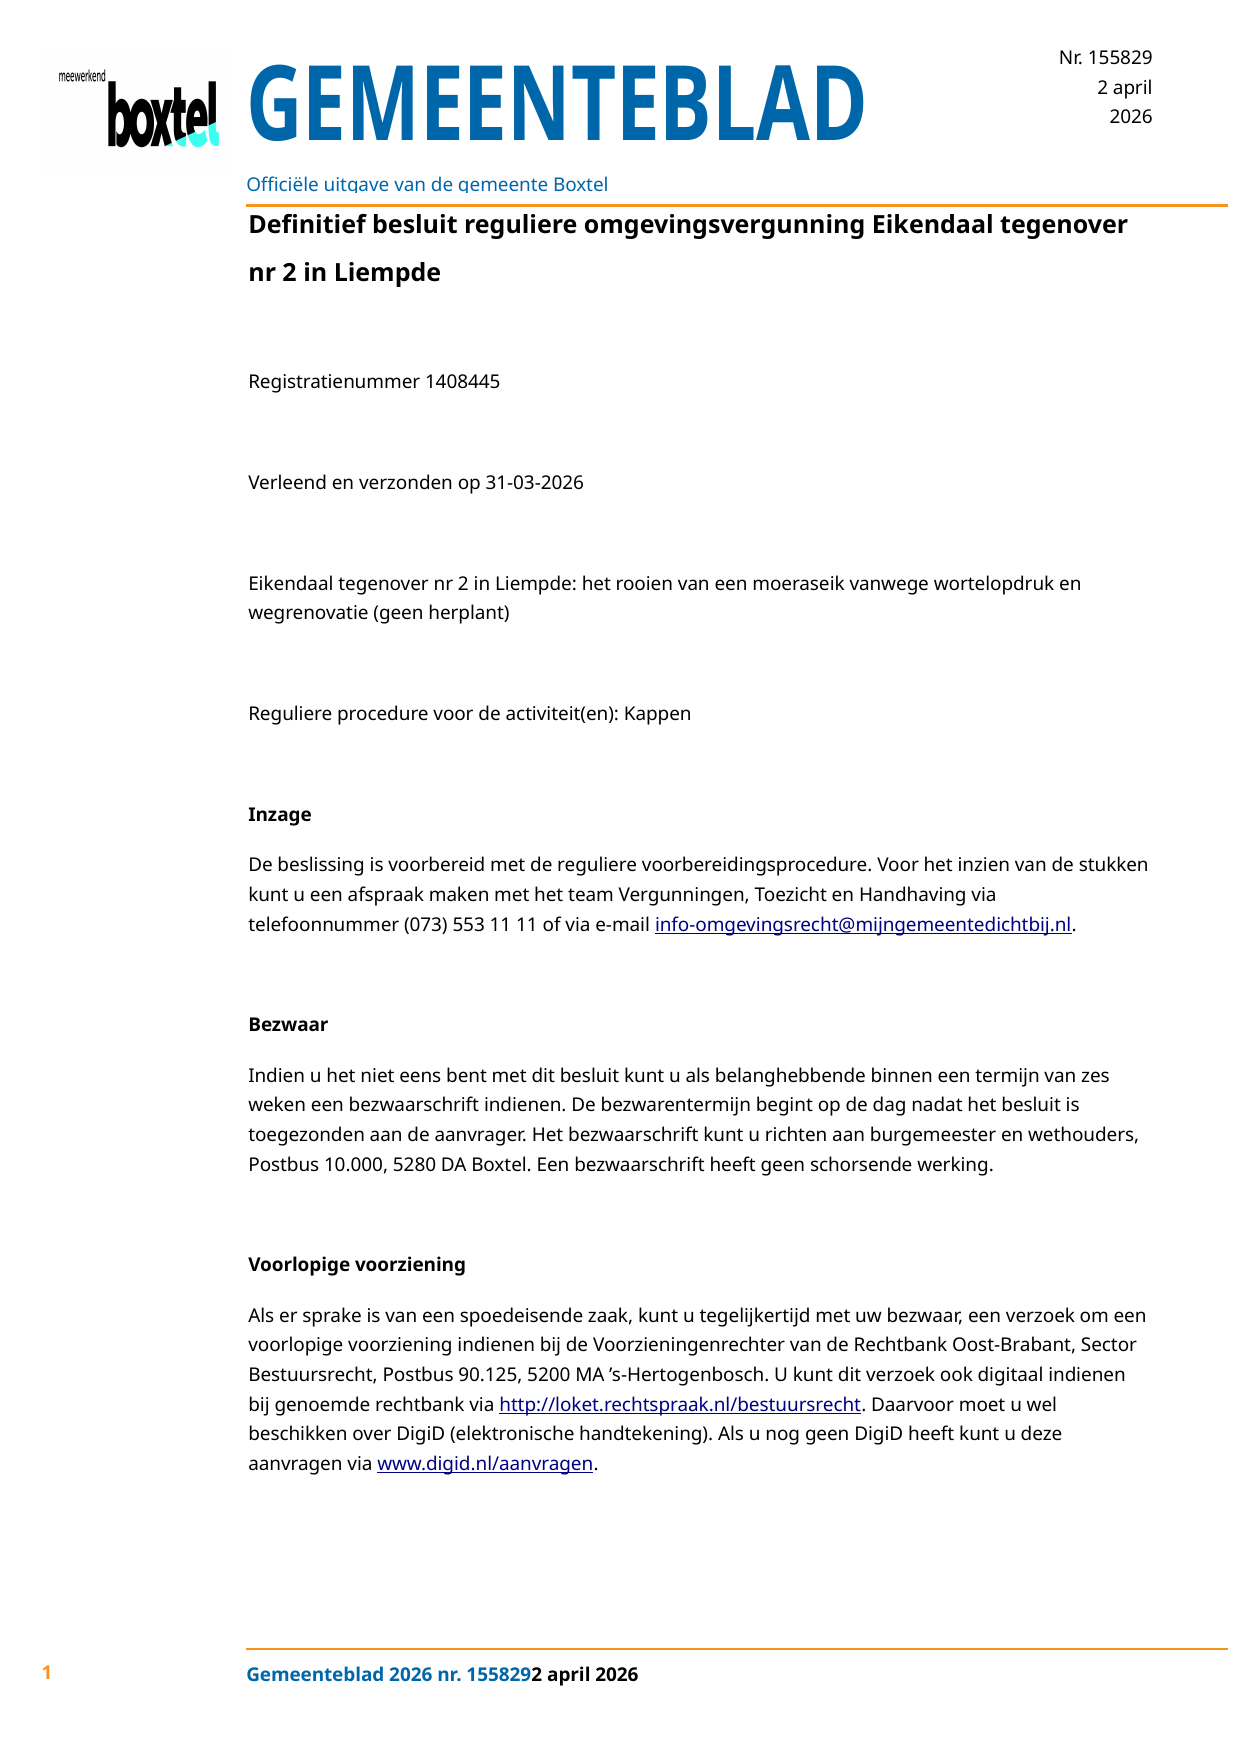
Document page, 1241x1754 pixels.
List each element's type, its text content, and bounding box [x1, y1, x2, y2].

text Inzage [248, 801, 1152, 827]
text Indien u het niet eens bent met dit besluit kunt u als belanghebbende binnen een termijn van zes weken een bezwaarschrift indienen. De bezwarentermijn begint op de dag nadat het besluit is toegezonden aan de aanvrager. Het bezwaarschrift kunt u richten aan burgemeester en wethouders, Postbus 10.000, 5280 DA Boxtel. Een bezwaarschrift heeft geen schorsende werking. [248, 1062, 1152, 1177]
text Als er sprake is van een spoedeisende zaak, kunt u tegelijkertijd met uw bezwaar, een verzoek om een voorlopige voorziening indienen bij de Voorzieningenrechter van de Rechtbank Oost-Brabant, Sector Bestuursrecht, Postbus 90.125, 5200 MA ’s-Hertogenbosch. U kunt dit verzoek ook digitaal indienen bij genoemde rechtbank via http://loket.rechtspraak.nl/bestuursrecht. Daarvoor moet u wel beschikken over DigiD (elektronische handtekening). Als u nog geen DigiD heeft kunt u deze aanvragen via www.digid.nl/aanvragen. [248, 1302, 1152, 1476]
picture [41, 47, 231, 172]
text Definitief besluit reguliere omgevingsvergunning Eikendaal tegenover nr 2 in Liempde [248, 207, 1152, 288]
text Voorlopige voorziening [248, 1252, 1152, 1277]
text Registratienummer 1408445 [248, 368, 1152, 394]
text Eikendaal tegenover nr 2 in Liempde: het rooien van een moeraseik vanwege wortelopdruk en wegrenovatie (geen herplant) [248, 570, 1152, 625]
text De beslissing is voorbereid met de reguliere voorbereidingsprocedure. Voor het inzien van de stukken kunt u een afspraak maken met het team Vergunningen, Toezicht en Handhaving via telefoonnummer (073) 553 11 11 of via e-mail info-omgevingsrecht@mijngemeentedichtbij.nl. [248, 852, 1152, 937]
text Bezwaar [248, 1012, 1152, 1037]
text Reguliere procedure voor de activiteit(en): Kappen [248, 700, 1152, 726]
text Verleend en verzonden op 31-03-2026 [248, 469, 1152, 495]
